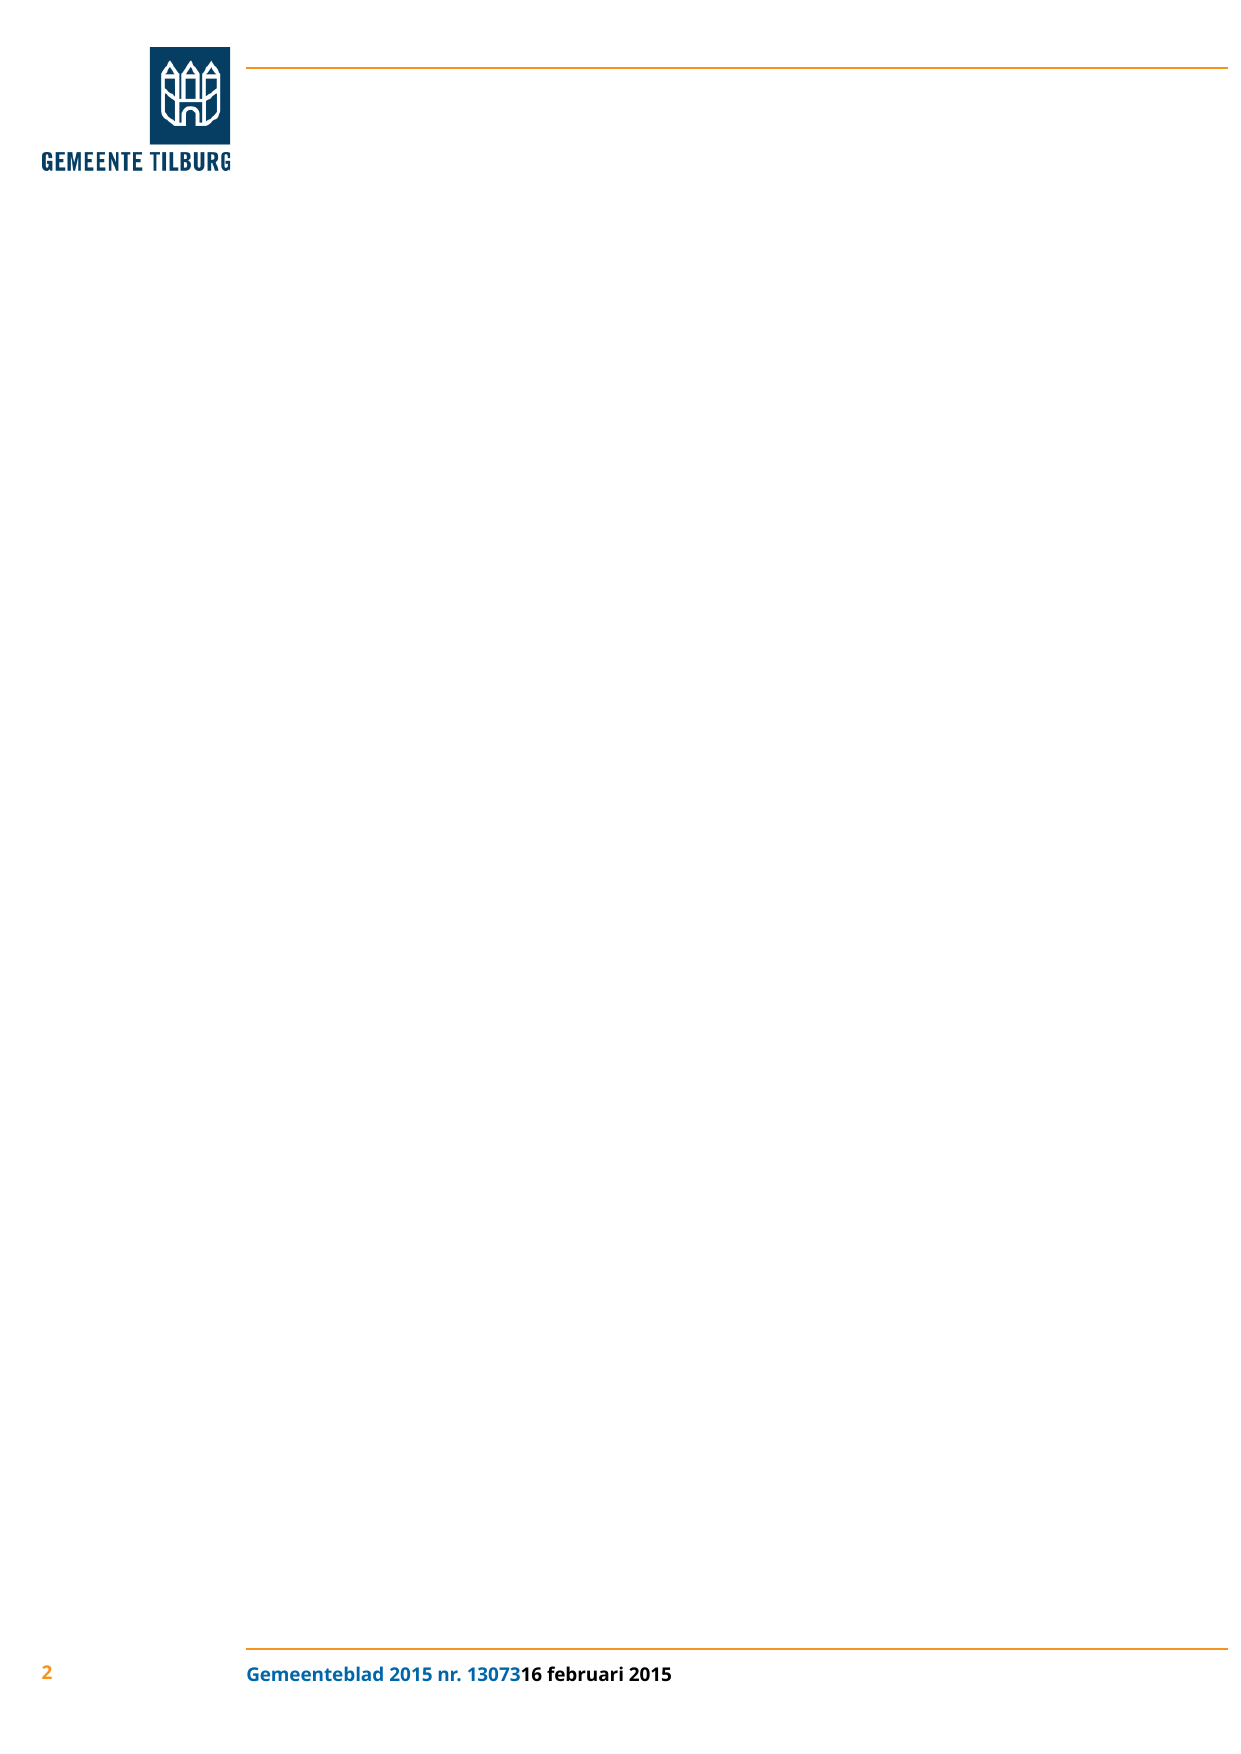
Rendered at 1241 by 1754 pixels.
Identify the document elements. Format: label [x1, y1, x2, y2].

picture [41, 47, 231, 172]
